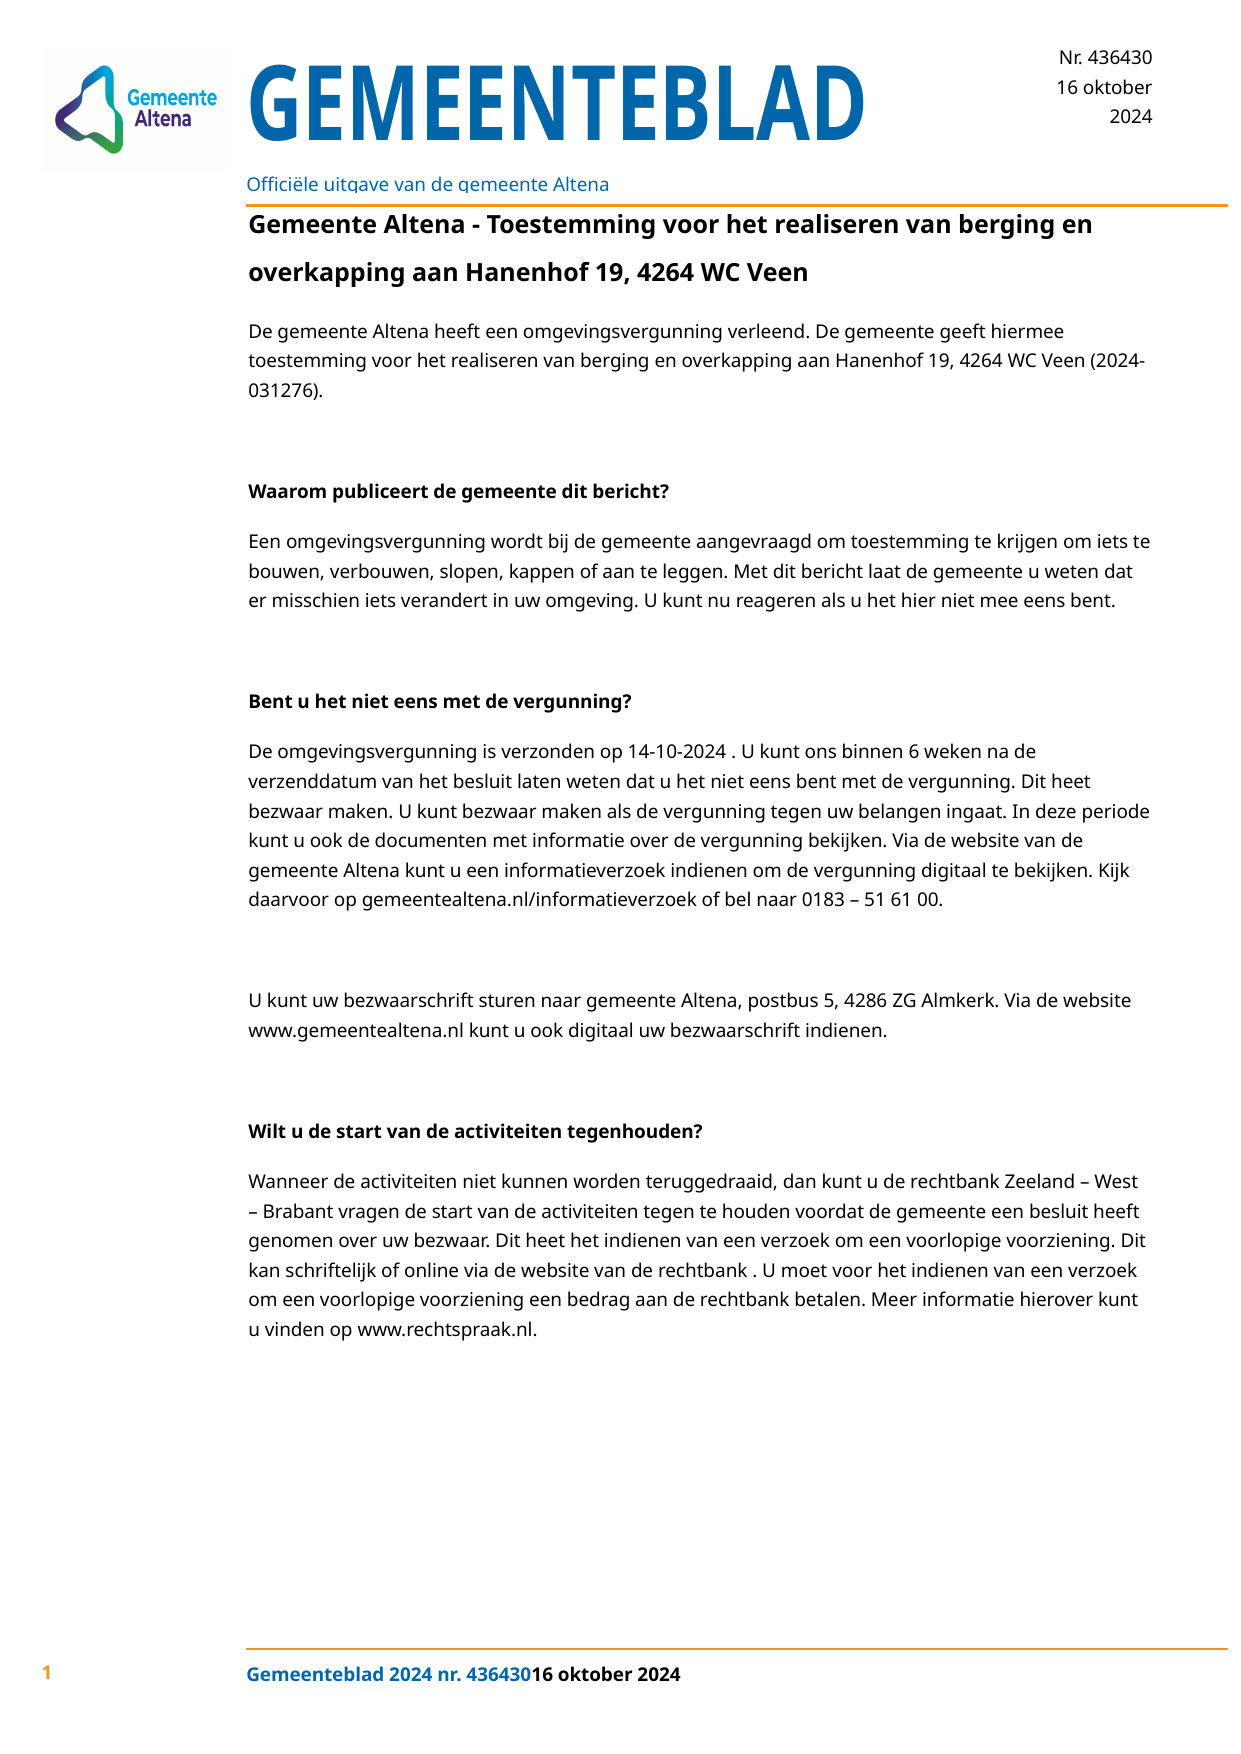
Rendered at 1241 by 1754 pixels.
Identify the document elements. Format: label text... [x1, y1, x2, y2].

text Bent u het niet eens met de vergunning? [248, 688, 1152, 714]
text Gemeente Altena - Toestemming voor het realiseren van berging en overkapping aan Hanenhof 19, 4264 WC Veen [248, 207, 1152, 288]
text De omgevingsvergunning is verzonden op 14-10-2024 . U kunt ons binnen 6 weken na de verzenddatum van het besluit laten weten dat u het niet eens bent met de vergunning. Dit heet bezwaar maken. U kunt bezwaar maken als de vergunning tegen uw belangen ingaat. In deze periode kunt u ook de documenten met informatie over de vergunning bekijken. Via de website van de gemeente Altena kunt u een informatieverzoek indienen om de vergunning digitaal te bekijken. Kijk daarvoor op gemeentealtena.nl/informatieverzoek of bel naar 0183 – 51 61 00. [248, 739, 1152, 912]
text Een omgevingsvergunning wordt bij de gemeente aangevraagd om toestemming te krijgen om iets te bouwen, verbouwen, slopen, kappen of aan te leggen. Met dit bericht laat de gemeente u weten dat er misschien iets verandert in uw omgeving. U kunt nu reageren als u het hier niet mee eens bent. [248, 528, 1152, 613]
text Wanneer de activiteiten niet kunnen worden teruggedraaid, dan kunt u de rechtbank Zeeland – West – Brabant vragen de start van de activiteiten tegen te houden voordat de gemeente een besluit heeft genomen over uw bezwaar. Dit heet het indienen van een verzoek om een voorlopige voorziening. Dit kan schriftelijk of online via de website van de rechtbank . U moet voor het indienen van een verzoek om een voorlopige voorziening een bedrag aan de rechtbank betalen. Meer informatie hierover kunt u vinden op www.rechtspraak.nl. [248, 1168, 1152, 1342]
text De gemeente Altena heeft een omgevingsvergunning verleend. De gemeente geeft hiermee toestemming voor het realiseren van berging en overkapping aan Hanenhof 19, 4264 WC Veen (2024-031276). [248, 318, 1152, 403]
text Wilt u de start van de activiteiten tegenhouden? [248, 1118, 1152, 1144]
text Waarom publiceert de gemeente dit bericht? [248, 478, 1152, 504]
text U kunt uw bezwaarschrift sturen naar gemeente Altena, postbus 5, 4286 ZG Almkerk. Via de website www.gemeentealtena.nl kunt u ook digitaal uw bezwaarschrift indienen. [248, 987, 1152, 1043]
picture [41, 47, 231, 172]
